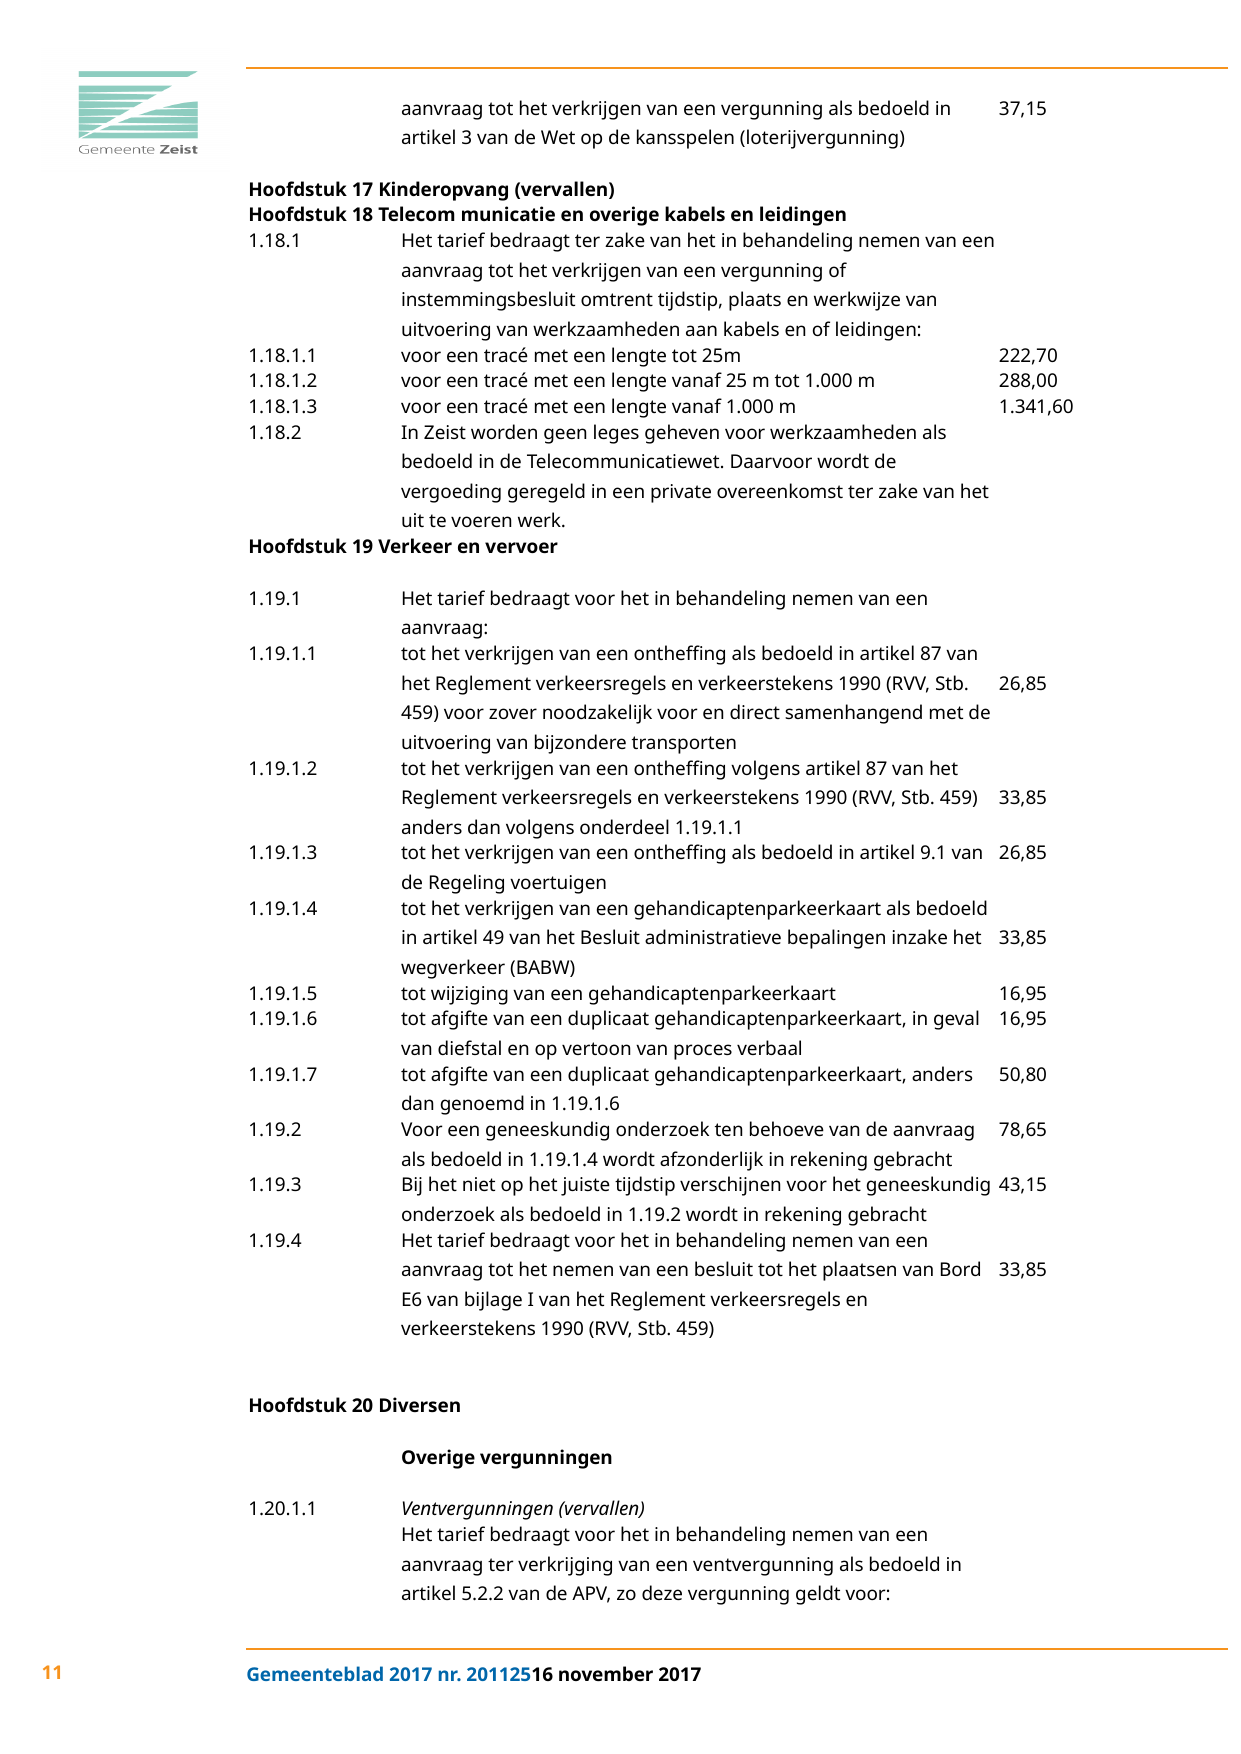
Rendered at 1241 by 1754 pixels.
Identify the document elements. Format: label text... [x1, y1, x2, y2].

table_cell [248, 1341, 401, 1367]
table_cell 1.19.1.6 [248, 1006, 401, 1061]
table_cell 1.19.4 [248, 1227, 401, 1341]
table_cell voor een tracé met een lengte tot 25m [401, 342, 999, 367]
table_cell [999, 176, 1152, 202]
table_cell [248, 1444, 401, 1470]
table_cell 1.19.1.1 [248, 640, 401, 755]
table_cell 33,85 [999, 755, 1152, 839]
table_cell tot het verkrijgen van een ontheffing als bedoeld in artikel 9.1 van de Regeling voertuigen [401, 840, 999, 895]
table_cell 1.19.1 [248, 585, 401, 640]
table_cell voor een tracé met een lengte vanaf 1.000 m [401, 393, 999, 419]
table_cell [401, 559, 999, 585]
table_cell 26,85 [999, 640, 1152, 755]
table_cell [999, 585, 1152, 640]
table_cell [401, 1419, 999, 1444]
table_cell [999, 150, 1152, 176]
table_cell tot het verkrijgen van een gehandicaptenparkeerkaart als bedoeld in artikel 49 van het Besluit administratieve bepalingen inzake het wegverkeer (BABW) [401, 895, 999, 980]
table_cell [248, 1419, 401, 1444]
table_cell [999, 202, 1152, 227]
table_cell 1.18.1.3 [248, 393, 401, 419]
table_cell Voor een geneeskundig onderzoek ten behoeve van de aanvraag als bedoeld in 1.19.1.4 wordt afzonderlijk in rekening gebracht [401, 1116, 999, 1171]
table_cell Hoofdstuk 17 Kinderopvang (vervallen) [248, 176, 999, 202]
table_cell [999, 1496, 1152, 1521]
table_cell tot het verkrijgen van een ontheffing als bedoeld in artikel 87 van het Reglement verkeersregels en verkeerstekens 1990 (RVV, Stb. 459) voor zover noodzakelijk voor en direct samenhangend met de uitvoering van bijzondere transporten [401, 640, 999, 755]
table_cell 1.18.1.2 [248, 368, 401, 393]
table_cell 1.19.1.4 [248, 895, 401, 980]
table_cell [999, 227, 1152, 342]
table_cell 222,70 [999, 342, 1152, 367]
table_cell tot afgifte van een duplicaat gehandicaptenparkeerkaart, in geval van diefstal en op vertoon van proces verbaal [401, 1006, 999, 1061]
table_cell [999, 1367, 1152, 1393]
table_cell [999, 534, 1152, 559]
table_cell [999, 1419, 1152, 1444]
table_cell 37,15 [999, 95, 1152, 150]
table_cell [401, 1341, 999, 1367]
table_cell 1.19.1.7 [248, 1061, 401, 1116]
table_cell Hoofdstuk 19 Verkeer en vervoer [248, 534, 999, 559]
table_cell [248, 1470, 401, 1496]
table_cell Overige vergunningen [401, 1444, 999, 1470]
table_cell 50,80 [999, 1061, 1152, 1116]
table_cell 1.19.1.2 [248, 755, 401, 839]
table_cell Het tarief bedraagt voor het in behandeling nemen van een aanvraag tot het nemen van een besluit tot het plaatsen van Bord E6 van bijlage I van het Reglement verkeersregels en verkeerstekens 1990 (RVV, Stb. 459) [401, 1227, 999, 1341]
table_cell 288,00 [999, 368, 1152, 393]
table_cell 26,85 [999, 840, 1152, 895]
table_cell [401, 1470, 999, 1496]
table_cell Ventvergunningen (vervallen) [401, 1496, 999, 1521]
table_cell 78,65 [999, 1116, 1152, 1171]
table_cell tot wijziging van een gehandicaptenparkeerkaart [401, 980, 999, 1006]
table_cell [401, 1367, 999, 1393]
table_cell 1.19.1.5 [248, 980, 401, 1006]
table_cell 16,95 [999, 980, 1152, 1006]
table_cell [999, 1393, 1152, 1418]
table_cell 1.341,60 [999, 393, 1152, 419]
table_cell [248, 1367, 401, 1393]
table_cell 1.19.2 [248, 1116, 401, 1171]
table_cell [248, 559, 401, 585]
table_cell Het tarief bedraagt voor het in behandeling nemen van een aanvraag: [401, 585, 999, 640]
table_cell 1.18.2 [248, 419, 401, 533]
table_cell tot afgifte van een duplicaat gehandicaptenparkeerkaart, anders dan genoemd in 1.19.1.6 [401, 1061, 999, 1116]
table_cell [401, 150, 999, 176]
table_cell [999, 1341, 1152, 1367]
table_cell Het tarief bedraagt voor het in behandeling nemen van een aanvraag ter verkrijging van een ventvergunning als bedoeld in artikel 5.2.2 van de APV, zo deze vergunning geldt voor: [401, 1521, 999, 1606]
table_cell [999, 1444, 1152, 1470]
table_cell 1.19.1.3 [248, 840, 401, 895]
picture [41, 47, 231, 172]
table_cell 1.19.3 [248, 1171, 401, 1227]
table_cell Hoofdstuk 18 Telecom municatie en overige kabels en leidingen [248, 202, 999, 227]
table_cell [999, 419, 1152, 533]
table_cell 1.20.1.1 [248, 1496, 401, 1521]
table_cell 16,95 [999, 1006, 1152, 1061]
table_cell 43,15 [999, 1171, 1152, 1227]
table_cell [248, 95, 401, 150]
table_cell Bij het niet op het juiste tijdstip verschijnen voor het geneeskundig onderzoek als bedoeld in 1.19.2 wordt in rekening gebracht [401, 1171, 999, 1227]
table_cell 33,85 [999, 1227, 1152, 1341]
table_cell 1.18.1 [248, 227, 401, 342]
table_cell [999, 559, 1152, 585]
table_cell Hoofdstuk 20 Diversen [248, 1393, 999, 1418]
table_cell voor een tracé met een lengte vanaf 25 m tot 1.000 m [401, 368, 999, 393]
table_cell Het tarief bedraagt ter zake van het in behandeling nemen van een aanvraag tot het verkrijgen van een vergunning of instemmingsbesluit omtrent tijdstip, plaats en werkwijze van uitvoering van werkzaamheden aan kabels en of leidingen: [401, 227, 999, 342]
table_cell In Zeist worden geen leges geheven voor werkzaamheden als bedoeld in de Telecommunicatiewet. Daarvoor wordt de vergoeding geregeld in een private overeenkomst ter zake van het uit te voeren werk. [401, 419, 999, 533]
table_cell 33,85 [999, 895, 1152, 980]
table_cell [248, 150, 401, 176]
table_cell [999, 1521, 1152, 1606]
table_cell [248, 1521, 401, 1606]
table_cell tot het verkrijgen van een ontheffing volgens artikel 87 van het Reglement verkeersregels en verkeerstekens 1990 (RVV, Stb. 459) anders dan volgens onderdeel 1.19.1.1 [401, 755, 999, 839]
table_cell [999, 1470, 1152, 1496]
table_cell aanvraag tot het verkrijgen van een vergunning als bedoeld in artikel 3 van de Wet op de kansspelen (loterijvergunning) [401, 95, 999, 150]
table_cell 1.18.1.1 [248, 342, 401, 367]
